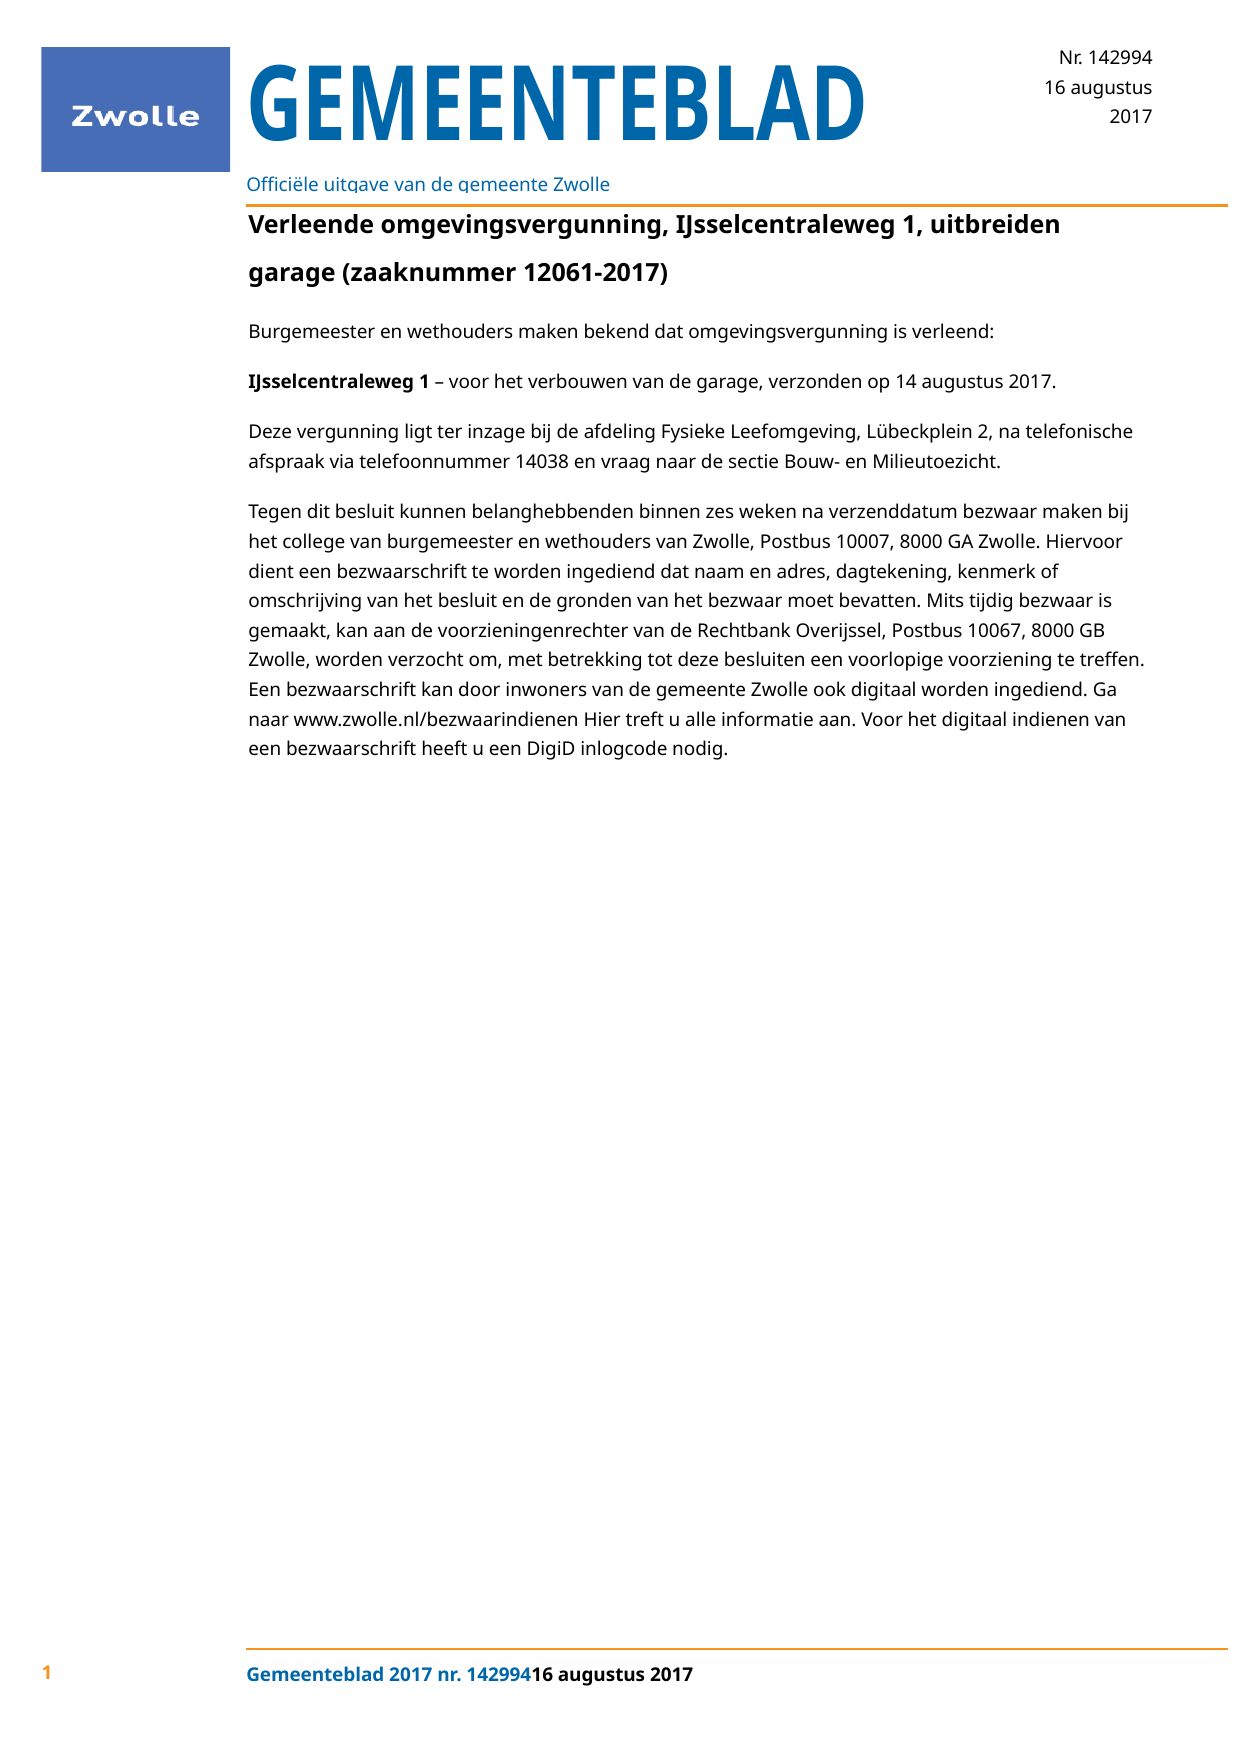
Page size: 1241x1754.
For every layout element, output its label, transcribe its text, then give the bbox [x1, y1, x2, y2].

text Burgemeester en wethouders maken bekend dat omgevingsvergunning is verleend: [248, 318, 1152, 344]
text Verleende omgevingsvergunning, IJsselcentraleweg 1, uitbreiden garage (zaaknummer 12061-2017) [248, 207, 1152, 288]
text Deze vergunning ligt ter inzage bij de afdeling Fysieke Leefomgeving, Lübeckplein 2, na telefonische afspraak via telefoonnummer 14038 en vraag naar de sectie Bouw- en Milieutoezicht. [248, 419, 1152, 474]
picture [41, 47, 231, 172]
text IJsselcentraleweg 1 – voor het verbouwen van de garage, verzonden op 14 augustus 2017. [248, 368, 1152, 394]
text Tegen dit besluit kunnen belanghebbenden binnen zes weken na verzenddatum bezwaar maken bij het college van burgemeester en wethouders van Zwolle, Postbus 10007, 8000 GA Zwolle. Hiervoor dient een bezwaarschrift te worden ingediend dat naam en adres, dagtekening, kenmerk of omschrijving van het besluit en de gronden van het bezwaar moet bevatten. Mits tijdig bezwaar is gemaakt, kan aan de voorzieningenrechter van de Rechtbank Overijssel, Postbus 10067, 8000 GB Zwolle, worden verzocht om, met betrekking tot deze besluiten een voorlopige voorziening te treffen. Een bezwaarschrift kan door inwoners van de gemeente Zwolle ook digitaal worden ingediend. Ga naar www.zwolle.nl/bezwaarindienen Hier treft u alle informatie aan. Voor het digitaal indienen van een bezwaarschrift heeft u een DigiD inlogcode nodig. [248, 499, 1152, 761]
